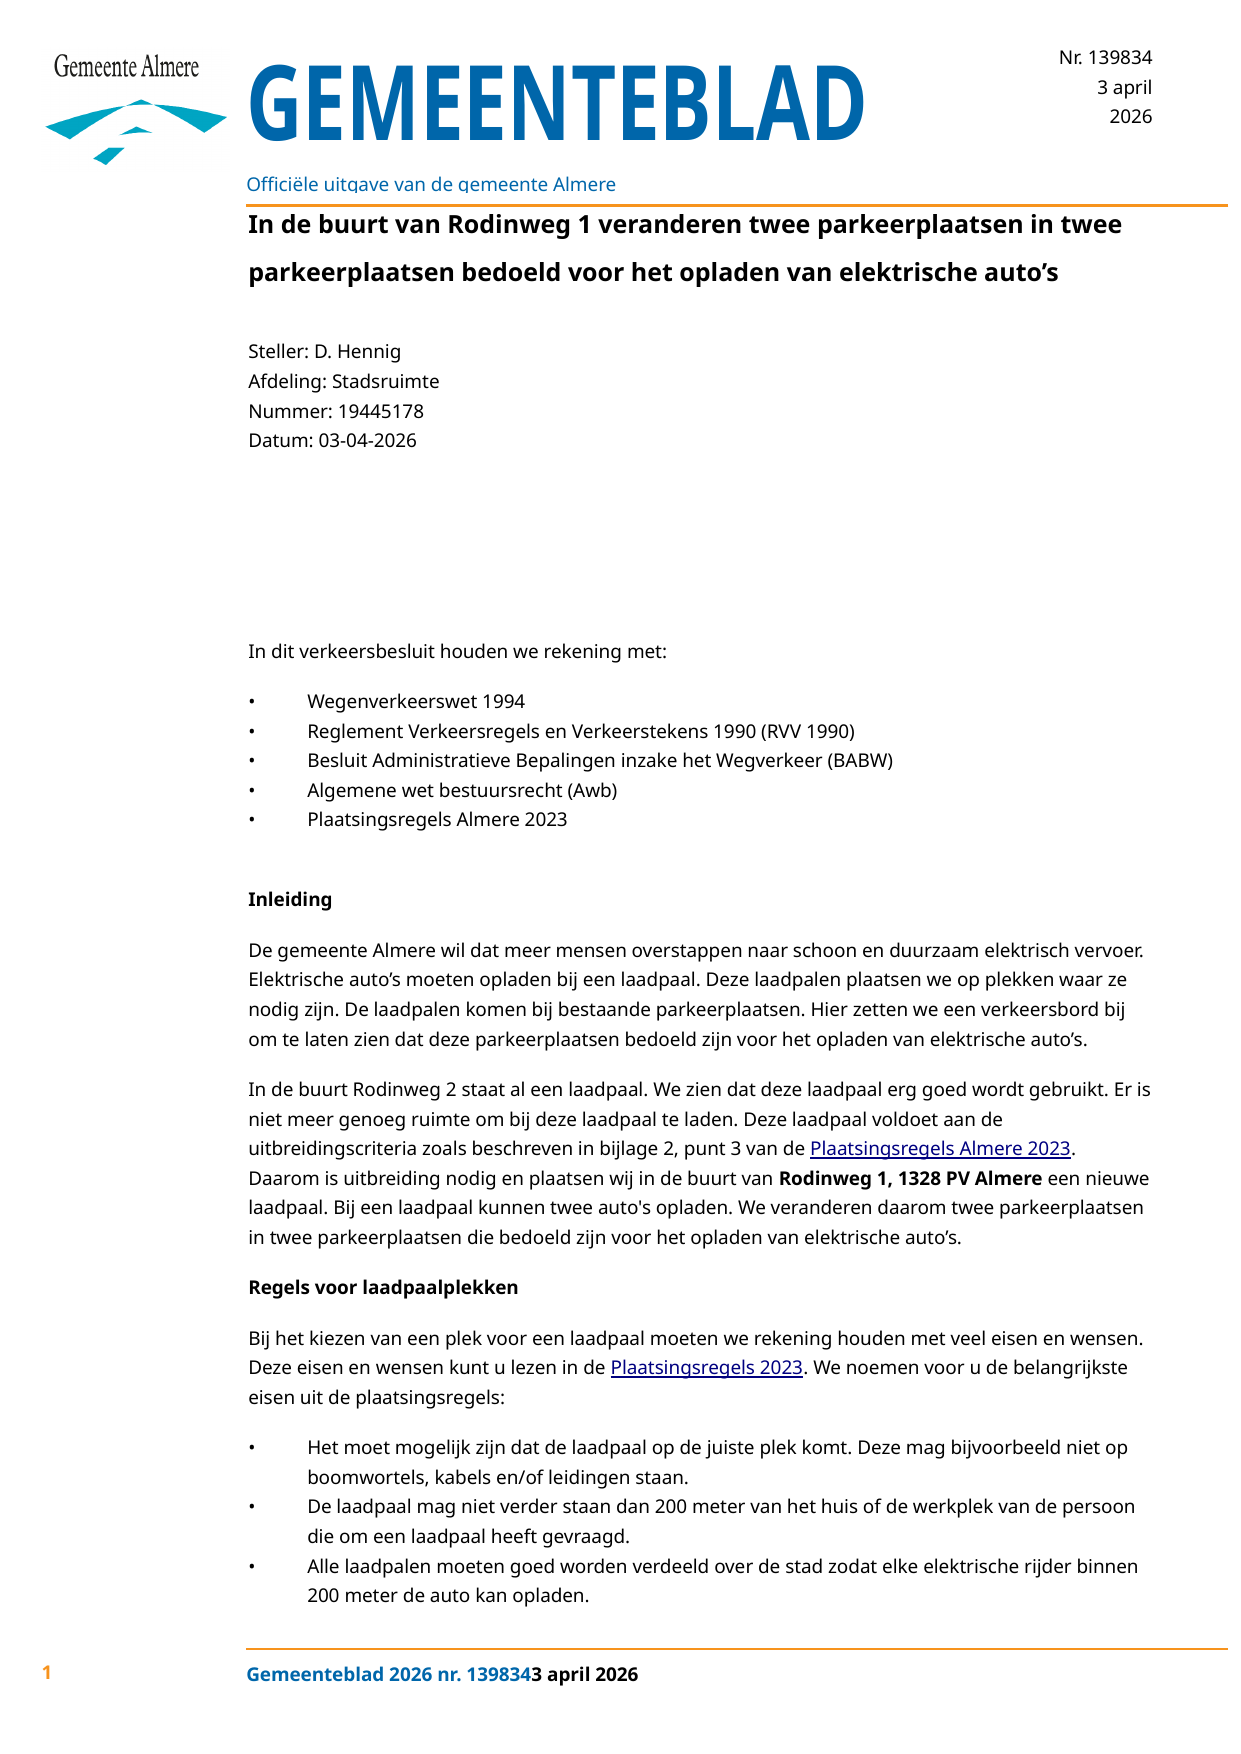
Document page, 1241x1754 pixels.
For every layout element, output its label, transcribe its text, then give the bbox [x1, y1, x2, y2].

text Regels voor laadpaalplekken [248, 1274, 1152, 1300]
list Alle laadpalen moeten goed worden verdeeld over de stad zodat elke elektrische rijder binnen 200 meter de auto kan opladen. [248, 1553, 1152, 1608]
text Inleiding [248, 887, 1152, 912]
picture [41, 47, 231, 172]
text Datum: 03-04-2026 [248, 427, 1152, 453]
text De gemeente Almere wil dat meer mensen overstappen naar schoon en duurzaam elektrisch vervoer. Elektrische auto’s moeten opladen bij een laadpaal. Deze laadpalen plaatsen we op plekken waar ze nodig zijn. De laadpalen komen bij bestaande parkeerplaatsen. Hier zetten we een verkeersbord bij om te laten zien dat deze parkeerplaatsen bedoeld zijn voor het opladen van elektrische auto’s. [248, 937, 1152, 1051]
text In dit verkeersbesluit houden we rekening met: [248, 638, 1152, 663]
text Steller: D. Hennig [248, 339, 1152, 364]
list Wegenverkeerswet 1994 [248, 688, 1152, 714]
text Nummer: 19445178 [248, 398, 1152, 423]
list Algemene wet bestuursrecht (Awb) [248, 777, 1152, 803]
list Reglement Verkeersregels en Verkeerstekens 1990 (RVV 1990) [248, 718, 1152, 743]
text Bij het kiezen van een plek voor een laadpaal moeten we rekening houden met veel eisen en wensen. Deze eisen en wensen kunt u lezen in de Plaatsingsregels 2023. We noemen voor u de belangrijkste eisen uit de plaatsingsregels: [248, 1325, 1152, 1410]
list Plaatsingsregels Almere 2023 [248, 807, 1152, 832]
list Besluit Administratieve Bepalingen inzake het Wegverkeer (BABW) [248, 747, 1152, 773]
text In de buurt Rodinweg 2 staat al een laadpaal. We zien dat deze laadpaal erg goed wordt gebruikt. Er is niet meer genoeg ruimte om bij deze laadpaal te laden. Deze laadpaal voldoet aan de uitbreidingscriteria zoals beschreven in bijlage 2, punt 3 van de Plaatsingsregels Almere 2023. Daarom is uitbreiding nodig en plaatsen wij in de buurt van Rodinweg 1, 1328 PV Almere een nieuwe laadpaal. Bij een laadpaal kunnen twee auto's opladen. We veranderen daarom twee parkeerplaatsen in twee parkeerplaatsen die bedoeld zijn voor het opladen van elektrische auto’s. [248, 1076, 1152, 1250]
list Het moet mogelijk zijn dat de laadpaal op de juiste plek komt. Deze mag bijvoorbeeld niet op boomwortels, kabels en/of leidingen staan. [248, 1434, 1152, 1490]
text In de buurt van Rodinweg 1 veranderen twee parkeerplaatsen in twee parkeerplaatsen bedoeld voor het opladen van elektrische auto’s [248, 207, 1152, 288]
text Afdeling: Stadsruimte [248, 368, 1152, 394]
list De laadpaal mag niet verder staan dan 200 meter van het huis of de werkplek van de persoon die om een laadpaal heeft gevraagd. [248, 1494, 1152, 1549]
